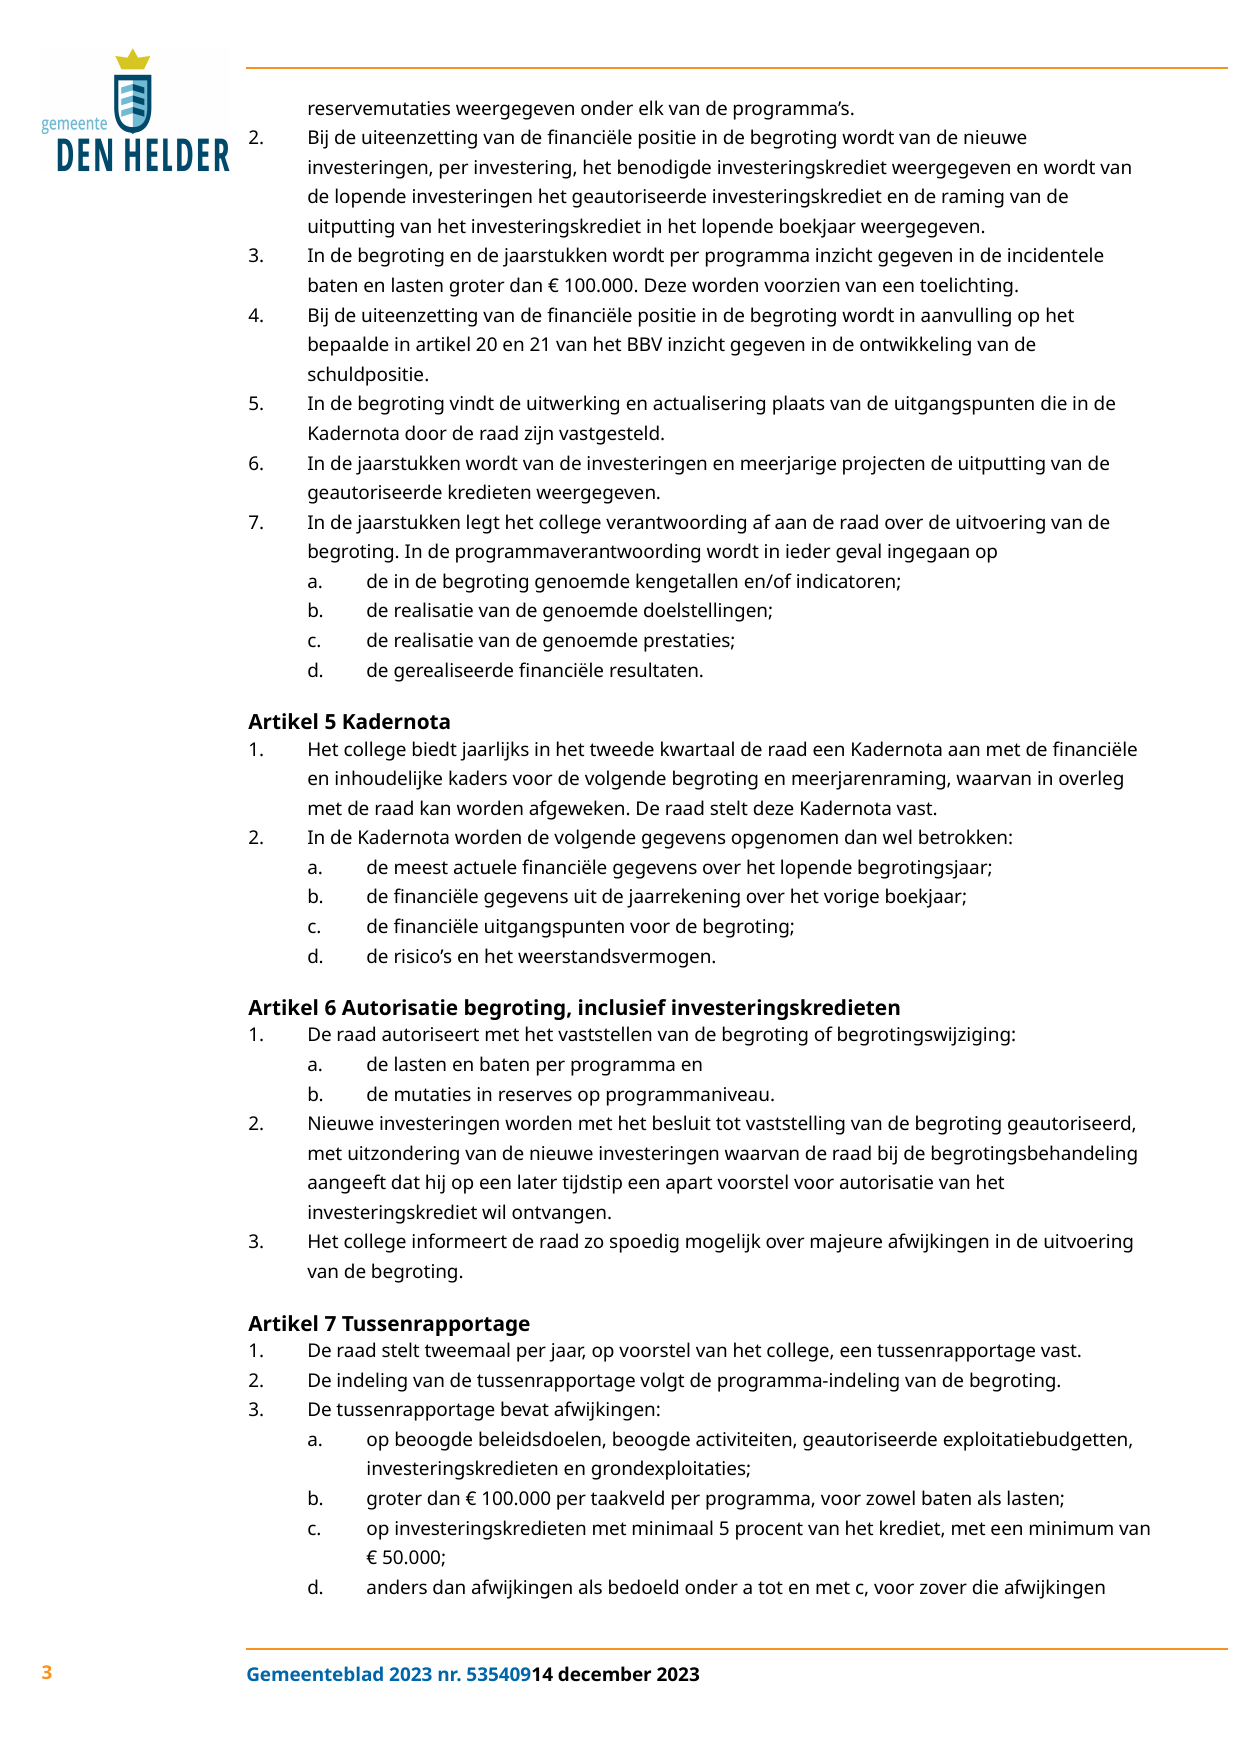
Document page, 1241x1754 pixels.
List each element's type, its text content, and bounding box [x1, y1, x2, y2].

list de lasten en baten per programma en [307, 1051, 1152, 1077]
list In de begroting en de jaarstukken wordt per programma inzicht gegeven in de incidentele baten en lasten groter dan € 100.000. Deze worden voorzien van een toelichting. [248, 243, 1152, 298]
picture [63, 144, 68, 165]
list Het college informeert de raad zo spoedig mogelijk over majeure afwijkingen in de uitvoering van de begroting. [248, 1229, 1152, 1284]
list de financiële gegevens uit de jaarrekening over het vorige boekjaar; [307, 884, 1152, 909]
list De raad stelt tweemaal per jaar, op voorstel van het college, een tussenrapportage vast. [248, 1337, 1152, 1363]
list De tussenrapportage bevat afwijkingen: [248, 1396, 1152, 1422]
list In de begroting vindt de uitwerking en actualisering plaats van de uitgangspunten die in de Kadernota door de raad zijn vastgesteld. [248, 391, 1152, 446]
list anders dan afwijkingen als bedoeld onder a tot en met c, voor zover die afwijkingen [307, 1574, 1152, 1599]
list Het college biedt jaarlijks in het tweede kwartaal de raad een Kadernota aan met de financiële en inhoudelijke kaders voor de volgende begroting en meerjarenraming, waarvan in overleg met de raad kan worden afgeweken. De raad stelt deze Kadernota vast. [248, 736, 1152, 821]
text Artikel 5 Kadernota [248, 707, 1152, 736]
list op investeringskredieten met minimaal 5 procent van het krediet, met een minimum van € 50.000; [307, 1515, 1152, 1570]
list Bij de uiteenzetting van de financiële positie in de begroting wordt in aanvulling op het bepaalde in artikel 20 en 21 van het BBV inzicht gegeven in de ontwikkeling van de schuldpositie. [248, 302, 1152, 387]
list Nieuwe investeringen worden met het besluit tot vaststelling van de begroting geautoriseerd, met uitzondering van de nieuwe investeringen waarvan de raad bij de begrotingsbehandeling aangeeft dat hij op een later tijdstip een apart voorstel voor autorisatie van het investeringskrediet wil ontvangen. [248, 1110, 1152, 1225]
list reservemutaties weergegeven onder elk van de programma’s. [248, 95, 1152, 121]
picture [182, 144, 187, 165]
list de financiële uitgangspunten voor de begroting; [307, 913, 1152, 939]
picture [220, 160, 224, 172]
list In de jaarstukken wordt van de investeringen en meerjarige projecten de uitputting van de geautoriseerde kredieten weergegeven. [248, 450, 1152, 505]
list groter dan € 100.000 per taakveld per programma, voor zowel baten als lasten; [307, 1485, 1152, 1511]
list de mutaties in reserves op programmaniveau. [307, 1081, 1152, 1107]
text Artikel 7 Tussenrapportage [248, 1309, 1152, 1337]
picture [41, 47, 231, 172]
list de realisatie van de genoemde doelstellingen; [307, 598, 1152, 623]
list de realisatie van de genoemde prestaties; [307, 627, 1152, 653]
list De indeling van de tussenrapportage volgt de programma-indeling van de begroting. [248, 1367, 1152, 1392]
list de meest actuele financiële gegevens over het lopende begrotingsjaar; [307, 854, 1152, 880]
list De raad autoriseert met het vaststellen van de begroting of begrotingswijziging: [248, 1022, 1152, 1047]
list op beoogde beleidsdoelen, beoogde activiteiten, geautoriseerde exploitatiebudgetten, investeringskredieten en grondexploitaties; [307, 1426, 1152, 1481]
picture [100, 154, 106, 172]
list de risico’s en het weerstandsvermogen. [307, 943, 1152, 968]
picture [130, 157, 135, 172]
list In de Kadernota worden de volgende gegevens opgenomen dan wel betrokken: [248, 824, 1152, 850]
text Artikel 6 Autorisatie begroting, inclusief investeringskredieten [248, 993, 1152, 1022]
list In de jaarstukken legt het college verantwoording af aan de raad over de uitvoering van de begroting. In de programmaverantwoording wordt in ieder geval ingegaan op [248, 509, 1152, 564]
list de gerealiseerde financiële resultaten. [307, 657, 1152, 683]
list Bij de uiteenzetting van de financiële positie in de begroting wordt van de nieuwe investeringen, per investering, het benodigde investeringskrediet weergegeven en wordt van de lopende investeringen het geautoriseerde investeringskrediet en de raming van de uitputting van het investeringskrediet in het lopende boekjaar weergegeven. [248, 124, 1152, 239]
list de in de begroting genoemde kengetallen en/of indicatoren; [307, 568, 1152, 594]
